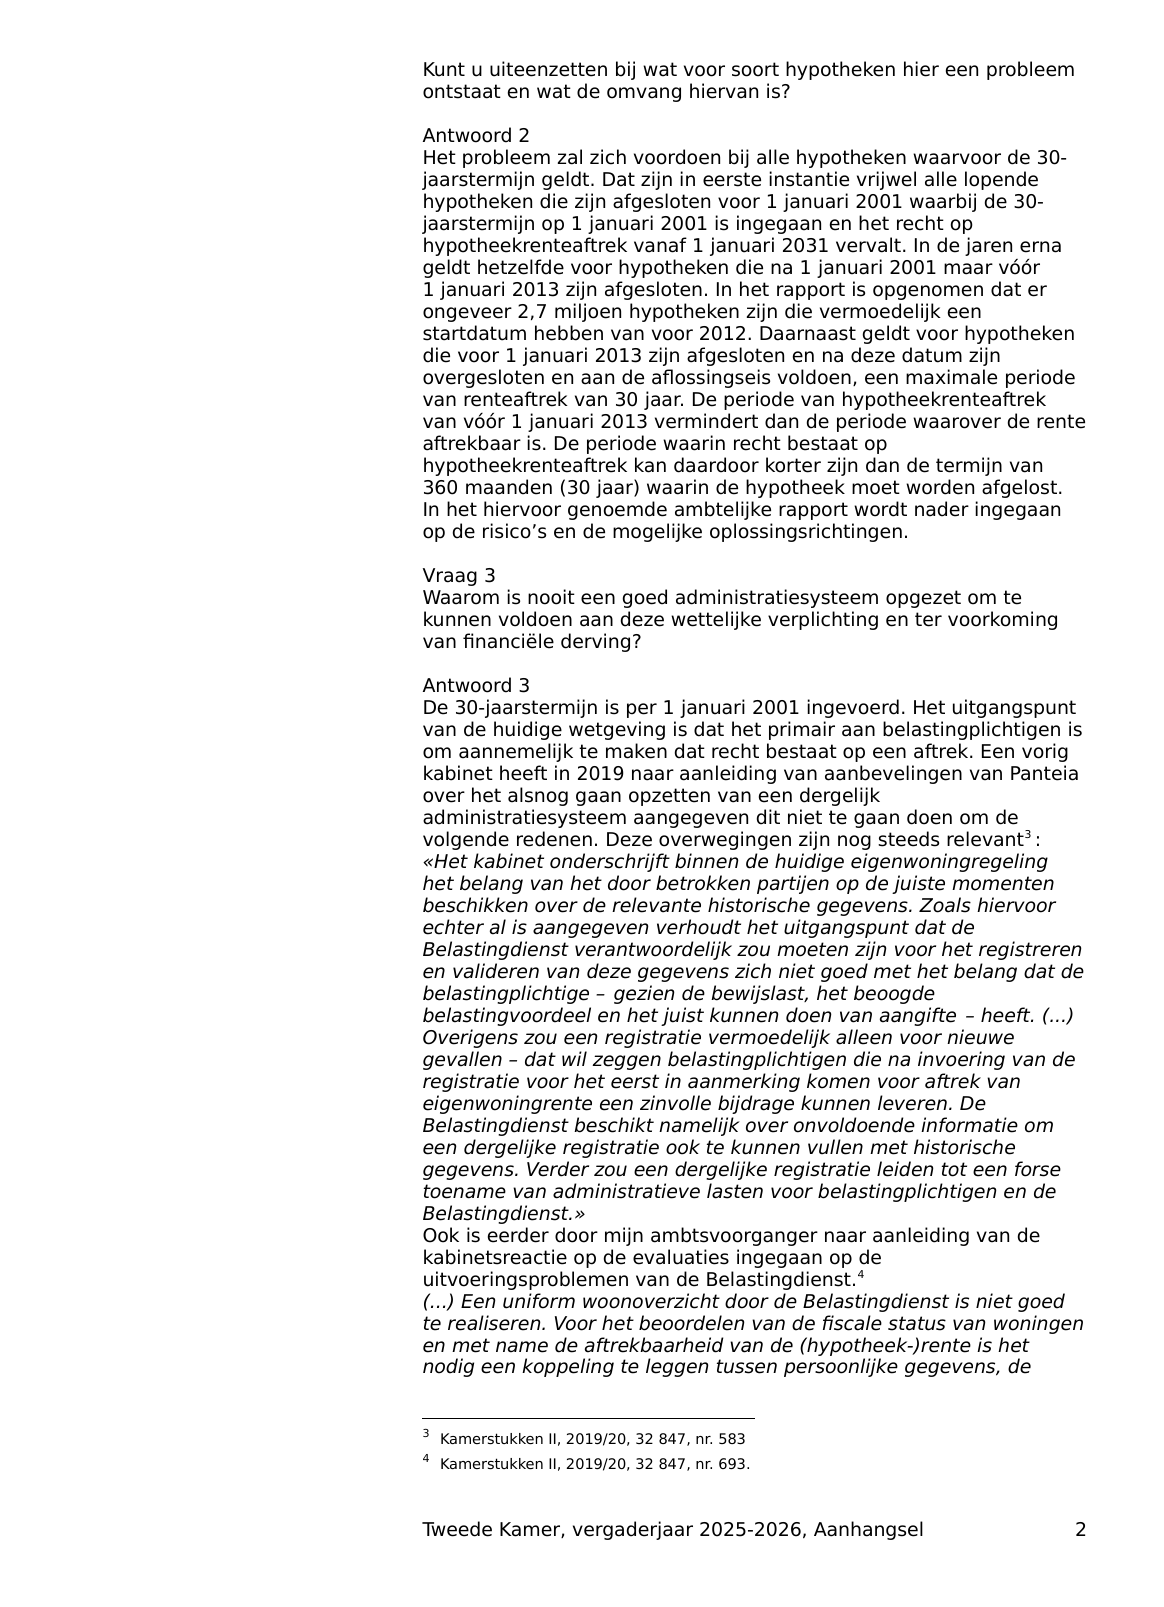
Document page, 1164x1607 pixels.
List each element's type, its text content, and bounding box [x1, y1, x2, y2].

text Vraag 3 [422, 565, 1087, 587]
text «Het kabinet onderschrijft binnen de huidige eigenwoningregeling het belang van het door betrokken partijen op de juiste momenten beschikken over de relevante historische gegevens. Zoals hiervoor echter al is aangegeven verhoudt het uitgangspunt dat de Belastingdienst verantwoordelijk zou moeten zijn voor het registreren en valideren van deze gegevens zich niet goed met het belang dat de belastingplichtige – gezien de bewijslast, het beoogde belastingvoordeel en het juist kunnen doen van aangifte – heeft. (...) [422, 851, 1087, 1027]
text Ook is eerder door mijn ambtsvoorganger naar aanleiding van de kabinetsreactie op de evaluaties ingegaan op de uitvoeringsproblemen van de Belastingdienst. [422, 1224, 1087, 1291]
text Overigens zou een registratie vermoedelijk alleen voor nieuwe gevallen – dat wil zeggen belastingplichtigen die na invoering van de registratie voor het eerst in aanmerking komen voor aftrek van eigenwoningrente een zinvolle bijdrage kunnen leveren. De Belastingdienst beschikt namelijk over onvoldoende informatie om een dergelijke registratie ook te kunnen vullen met historische gegevens. Verder zou een dergelijke registratie leiden tot een forse toename van administratieve lasten voor belastingplichtigen en de Belastingdienst.» [422, 1027, 1087, 1224]
text De 30-jaarstermijn is per 1 januari 2001 ingevoerd. Het uitgangspunt van de huidige wetgeving is dat het primair aan belastingplichtigen is om aannemelijk te maken dat recht bestaat op een aftrek. Een vorig kabinet heeft in 2019 naar aanleiding van aanbevelingen van Panteia over het alsnog gaan opzetten van een dergelijk administratiesysteem aangegeven dit niet te gaan doen om de volgende redenen. Deze overwegingen zijn nog steeds relevant: [422, 697, 1087, 851]
text Antwoord 2 [422, 125, 1087, 147]
text Het probleem zal zich voordoen bij alle hypotheken waarvoor de 30-jaarstermijn geldt. Dat zijn in eerste instantie vrijwel alle lopende hypotheken die zijn afgesloten voor 1 januari 2001 waarbij de 30-jaarstermijn op 1 januari 2001 is ingegaan en het recht op hypotheekrenteaftrek vanaf 1 januari 2031 vervalt. In de jaren erna geldt hetzelfde voor hypotheken die na 1 januari 2001 maar vóór 1 januari 2013 zijn afgesloten. In het rapport is opgenomen dat er ongeveer 2,7 miljoen hypotheken zijn die vermoedelijk een startdatum hebben van voor 2012. Daarnaast geldt voor hypotheken die voor 1 januari 2013 zijn afgesloten en na deze datum zijn overgesloten en aan de aflossingseis voldoen, een maximale periode van renteaftrek van 30 jaar. De periode van hypotheekrenteaftrek van vóór 1 januari 2013 vermindert dan de periode waarover de rente aftrekbaar is. De periode waarin recht bestaat op hypotheekrenteaftrek kan daardoor korter zijn dan de termijn van 360 maanden (30 jaar) waarin de hypotheek moet worden afgelost. In het hiervoor genoemde ambtelijke rapport wordt nader ingegaan op de risico’s en de mogelijke oplossingsrichtingen. [422, 147, 1087, 543]
text Antwoord 3 [422, 675, 1087, 697]
text (...) Een uniform woonoverzicht door de Belastingdienst is niet goed te realiseren. Voor het beoordelen van de fiscale status van woningen en met name de aftrekbaarheid van de (hypotheek-)rente is het nodig een koppeling te leggen tussen persoonlijke gegevens, de [422, 1291, 1087, 1378]
text Kamerstukken II, 2019/20, 32 847, nr. 693. [422, 1452, 1087, 1474]
text Kunt u uiteenzetten bij wat voor soort hypotheken hier een probleem ontstaat en wat de omvang hiervan is? [422, 59, 1087, 103]
text Kamerstukken II, 2019/20, 32 847, nr. 583 [422, 1427, 1087, 1449]
text Waarom is nooit een goed administratiesysteem opgezet om te kunnen voldoen aan deze wettelijke verplichting en ter voorkoming van financiële derving? [422, 587, 1087, 653]
